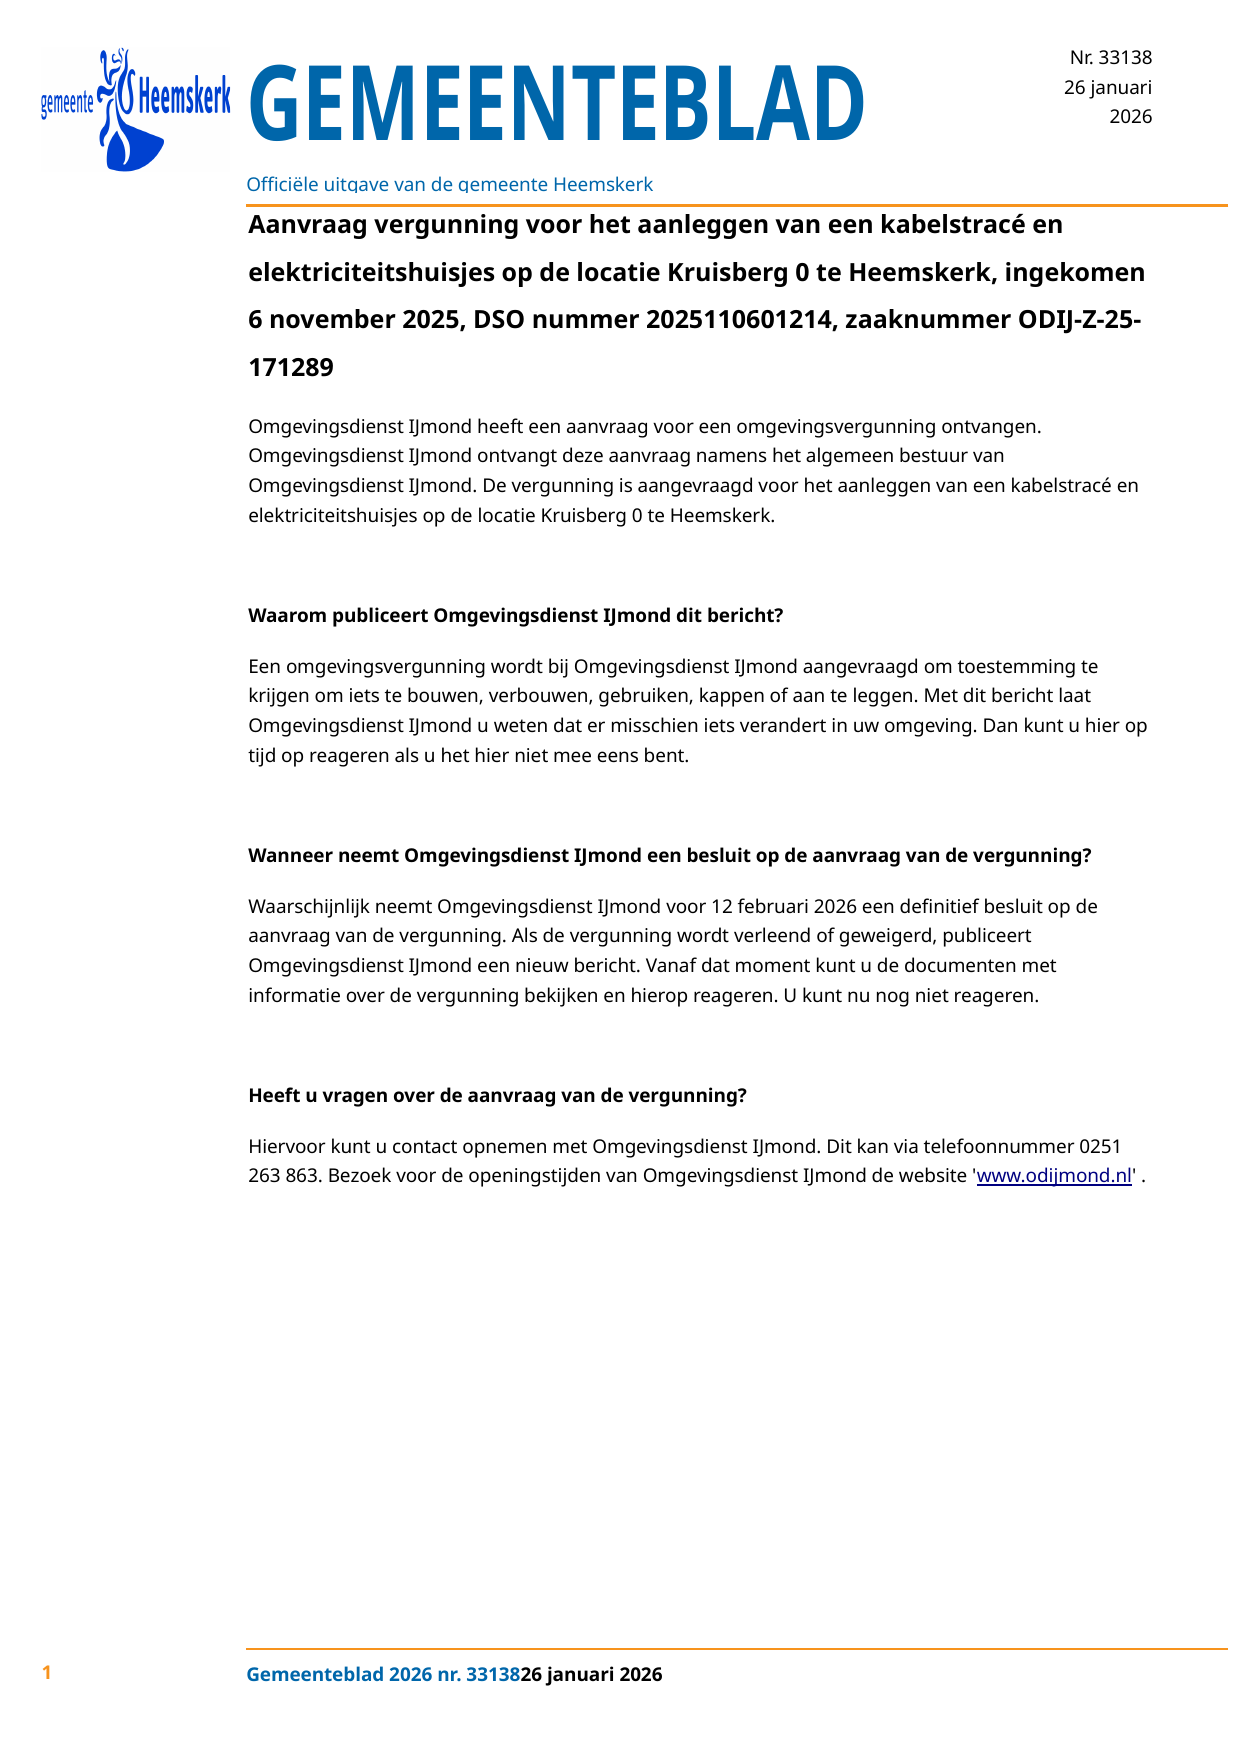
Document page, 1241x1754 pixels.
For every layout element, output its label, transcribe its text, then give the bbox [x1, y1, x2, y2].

text Waarschijnlijk neemt Omgevingsdienst IJmond voor 12 februari 2026 een definitief besluit op de aanvraag van de vergunning. Als de vergunning wordt verleend of geweigerd, publiceert Omgevingsdienst IJmond een nieuw bericht. Vanaf dat moment kunt u de documenten met informatie over de vergunning bekijken en hierop reageren. U kunt nu nog niet reageren. [248, 893, 1152, 1008]
text Waarom publiceert Omgevingsdienst IJmond dit bericht? [248, 603, 1152, 628]
text Heeft u vragen over de aanvraag van de vergunning? [248, 1083, 1152, 1108]
text Wanneer neemt Omgevingsdienst IJmond een besluit op de aanvraag van de vergunning? [248, 843, 1152, 868]
text Een omgevingsvergunning wordt bij Omgevingsdienst IJmond aangevraagd om toestemming te krijgen om iets te bouwen, verbouwen, gebruiken, kappen of aan te leggen. Met dit bericht laat Omgevingsdienst IJmond u weten dat er misschien iets verandert in uw omgeving. Dan kunt u hier op tijd op reageren als u het hier niet mee eens bent. [248, 653, 1152, 768]
picture [41, 47, 231, 172]
text Omgevingsdienst IJmond heeft een aanvraag voor een omgevingsvergunning ontvangen. Omgevingsdienst IJmond ontvangt deze aanvraag namens het algemeen bestuur van Omgevingsdienst IJmond. De vergunning is aangevraagd voor het aanleggen van een kabelstracé en elektriciteitshuisjes op de locatie Kruisberg 0 te Heemskerk. [248, 413, 1152, 528]
text Aanvraag vergunning voor het aanleggen van een kabelstracé en elektriciteitshuisjes op de locatie Kruisberg 0 te Heemskerk, ingekomen 6 november 2025, DSO nummer 2025110601214, zaaknummer ODIJ-Z-25-171289 [248, 207, 1152, 384]
text Hiervoor kunt u contact opnemen met Omgevingsdienst IJmond. Dit kan via telefoonnummer 0251 263 863. Bezoek voor de openingstijden van Omgevingsdienst IJmond de website 'www.odijmond.nl' . [248, 1133, 1152, 1188]
